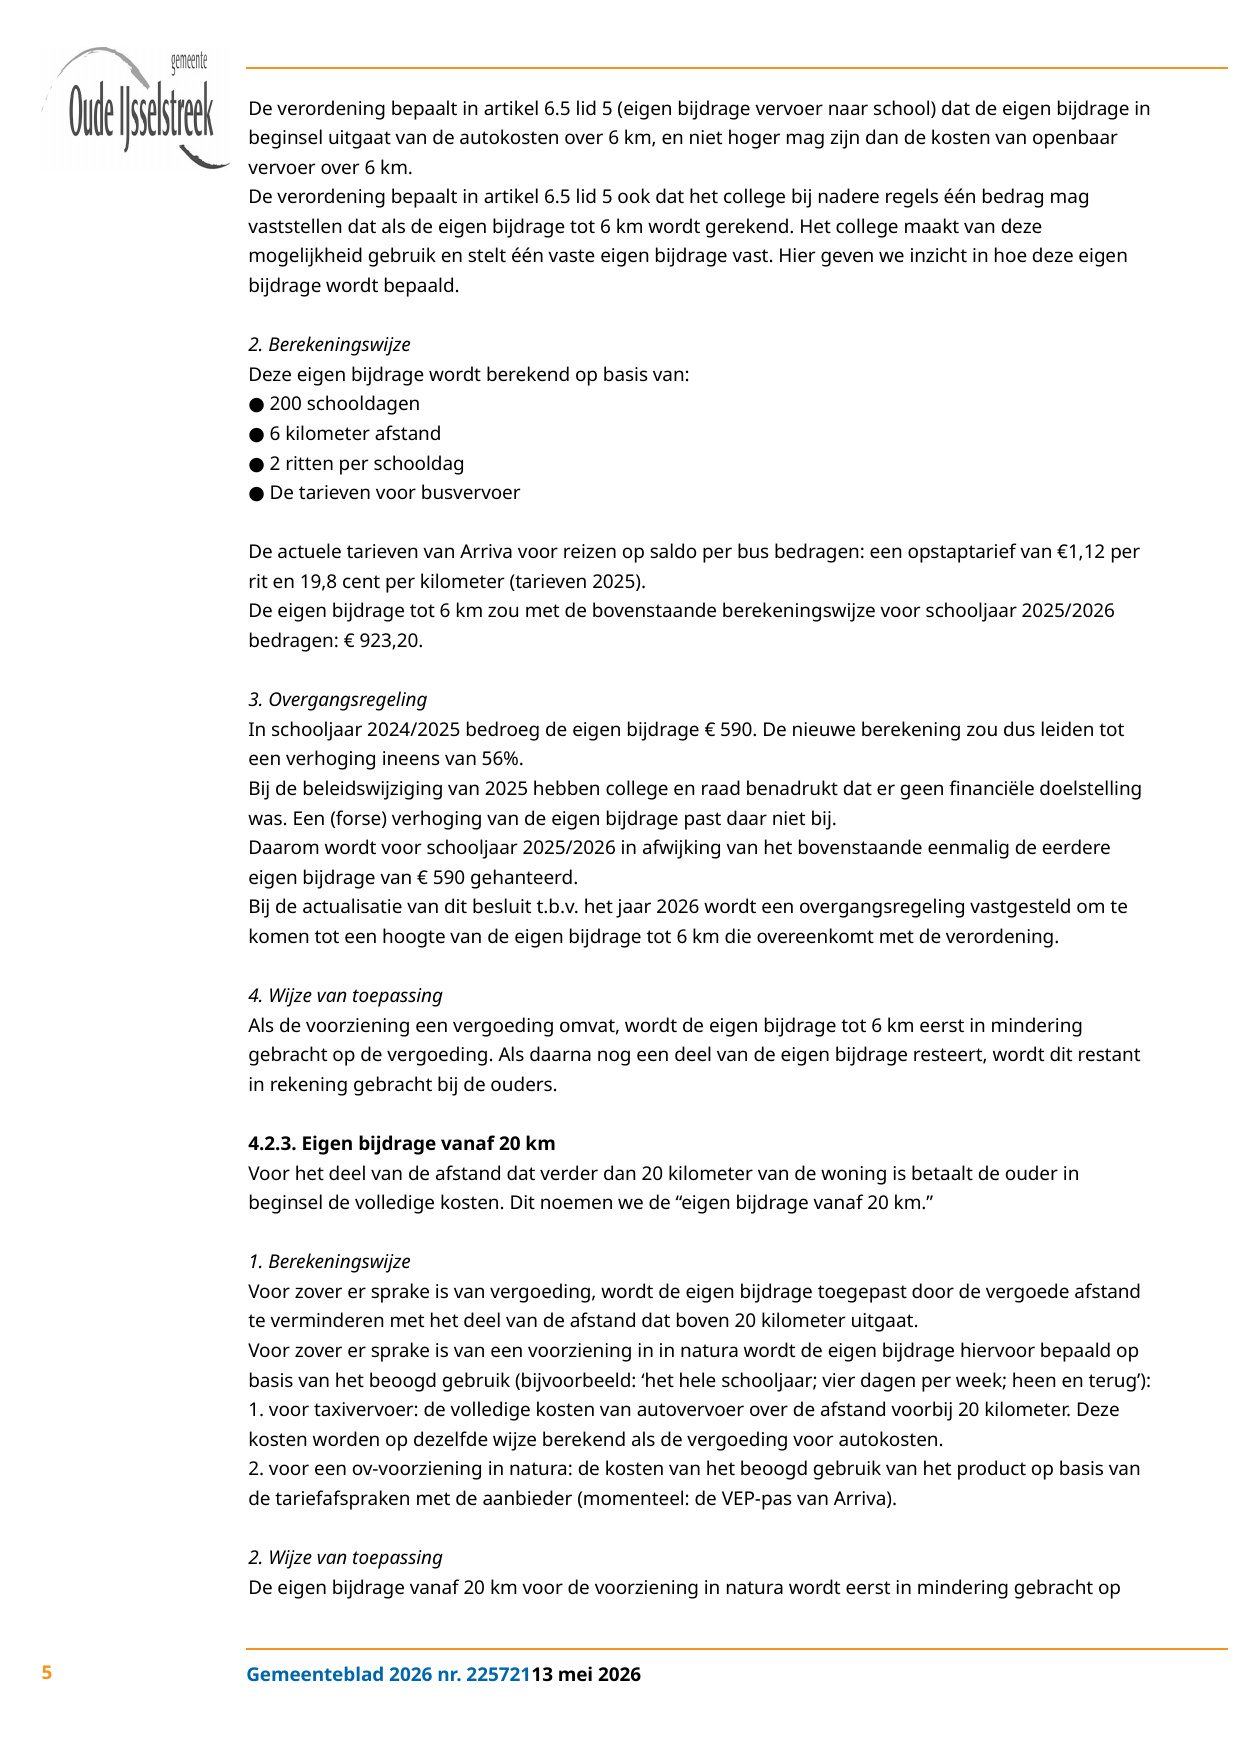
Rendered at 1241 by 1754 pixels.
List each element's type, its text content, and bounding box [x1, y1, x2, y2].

text ● 200 schooldagen [248, 391, 1152, 416]
text Bij de actualisatie van dit besluit t.b.v. het jaar 2026 wordt een overgangsregeling vastgesteld om te komen tot een hoogte van de eigen bijdrage tot 6 km die overeenkomt met de verordening. [248, 893, 1152, 949]
text De actuele tarieven van Arriva voor reizen op saldo per bus bedragen: een opstaptarief van €1,12 per rit en 19,8 cent per kilometer (tarieven 2025). [248, 538, 1152, 594]
text Daarom wordt voor schooljaar 2025/2026 in afwijking van het bovenstaande eenmalig de eerdere eigen bijdrage van € 590 gehanteerd. [248, 834, 1152, 890]
text De eigen bijdrage tot 6 km zou met de bovenstaande berekeningswijze voor schooljaar 2025/2026 bedragen: € 923,20. [248, 598, 1152, 653]
text Voor zover er sprake is van vergoeding, wordt de eigen bijdrage toegepast door de vergoede afstand te verminderen met het deel van de afstand dat boven 20 kilometer uitgaat. [248, 1278, 1152, 1333]
picture [41, 47, 231, 172]
text In schooljaar 2024/2025 bedroeg de eigen bijdrage € 590. De nieuwe berekening zou dus leiden tot een verhoging ineens van 56%. [248, 716, 1152, 771]
text 4.2.3. Eigen bijdrage vanaf 20 km [248, 1130, 1152, 1156]
text Voor zover er sprake is van een voorziening in in natura wordt de eigen bijdrage hiervoor bepaald op basis van het beoogd gebruik (bijvoorbeeld: ‘het hele schooljaar; vier dagen per week; heen en terug’): [248, 1337, 1152, 1393]
text 2. Berekeningswijze [248, 331, 1152, 357]
text 3. Overgangsregeling [248, 686, 1152, 712]
text 2. Wijze van toepassing [248, 1544, 1152, 1570]
text ● 2 ritten per schooldag [248, 450, 1152, 476]
text De verordening bepaalt in artikel 6.5 lid 5 ook dat het college bij nadere regels één bedrag mag vaststellen dat als de eigen bijdrage tot 6 km wordt gerekend. Het college maakt van deze mogelijkheid gebruik en stelt één vaste eigen bijdrage vast. Hier geven we inzicht in hoe deze eigen bijdrage wordt bepaald. [248, 183, 1152, 298]
text 2. voor een ov-voorziening in natura: de kosten van het beoogd gebruik van het product op basis van de tariefafspraken met de aanbieder (momenteel: de VEP-pas van Arriva). [248, 1456, 1152, 1511]
text ● De tarieven voor busvervoer [248, 479, 1152, 505]
text Als de voorziening een vergoeding omvat, wordt de eigen bijdrage tot 6 km eerst in mindering gebracht op de vergoeding. Als daarna nog een deel van de eigen bijdrage resteert, wordt dit restant in rekening gebracht bij de ouders. [248, 1012, 1152, 1097]
text Voor het deel van de afstand dat verder dan 20 kilometer van de woning is betaalt de ouder in beginsel de volledige kosten. Dit noemen we de “eigen bijdrage vanaf 20 km.” [248, 1160, 1152, 1215]
text De eigen bijdrage vanaf 20 km voor de voorziening in natura wordt eerst in mindering gebracht op [248, 1574, 1152, 1600]
text 1. voor taxivervoer: de volledige kosten van autovervoer over de afstand voorbij 20 kilometer. Deze kosten worden op dezelfde wijze berekend als de vergoeding voor autokosten. [248, 1396, 1152, 1452]
text 1. Berekeningswijze [248, 1248, 1152, 1274]
text De verordening bepaalt in artikel 6.5 lid 5 (eigen bijdrage vervoer naar school) dat de eigen bijdrage in beginsel uitgaat van de autokosten over 6 km, en niet hoger mag zijn dan de kosten van openbaar vervoer over 6 km. [248, 95, 1152, 180]
text Bij de beleidswijziging van 2025 hebben college en raad benadrukt dat er geen financiële doelstelling was. Een (forse) verhoging van de eigen bijdrage past daar niet bij. [248, 775, 1152, 831]
text Deze eigen bijdrage wordt berekend op basis van: [248, 361, 1152, 387]
text 4. Wijze van toepassing [248, 982, 1152, 1008]
text ● 6 kilometer afstand [248, 420, 1152, 446]
